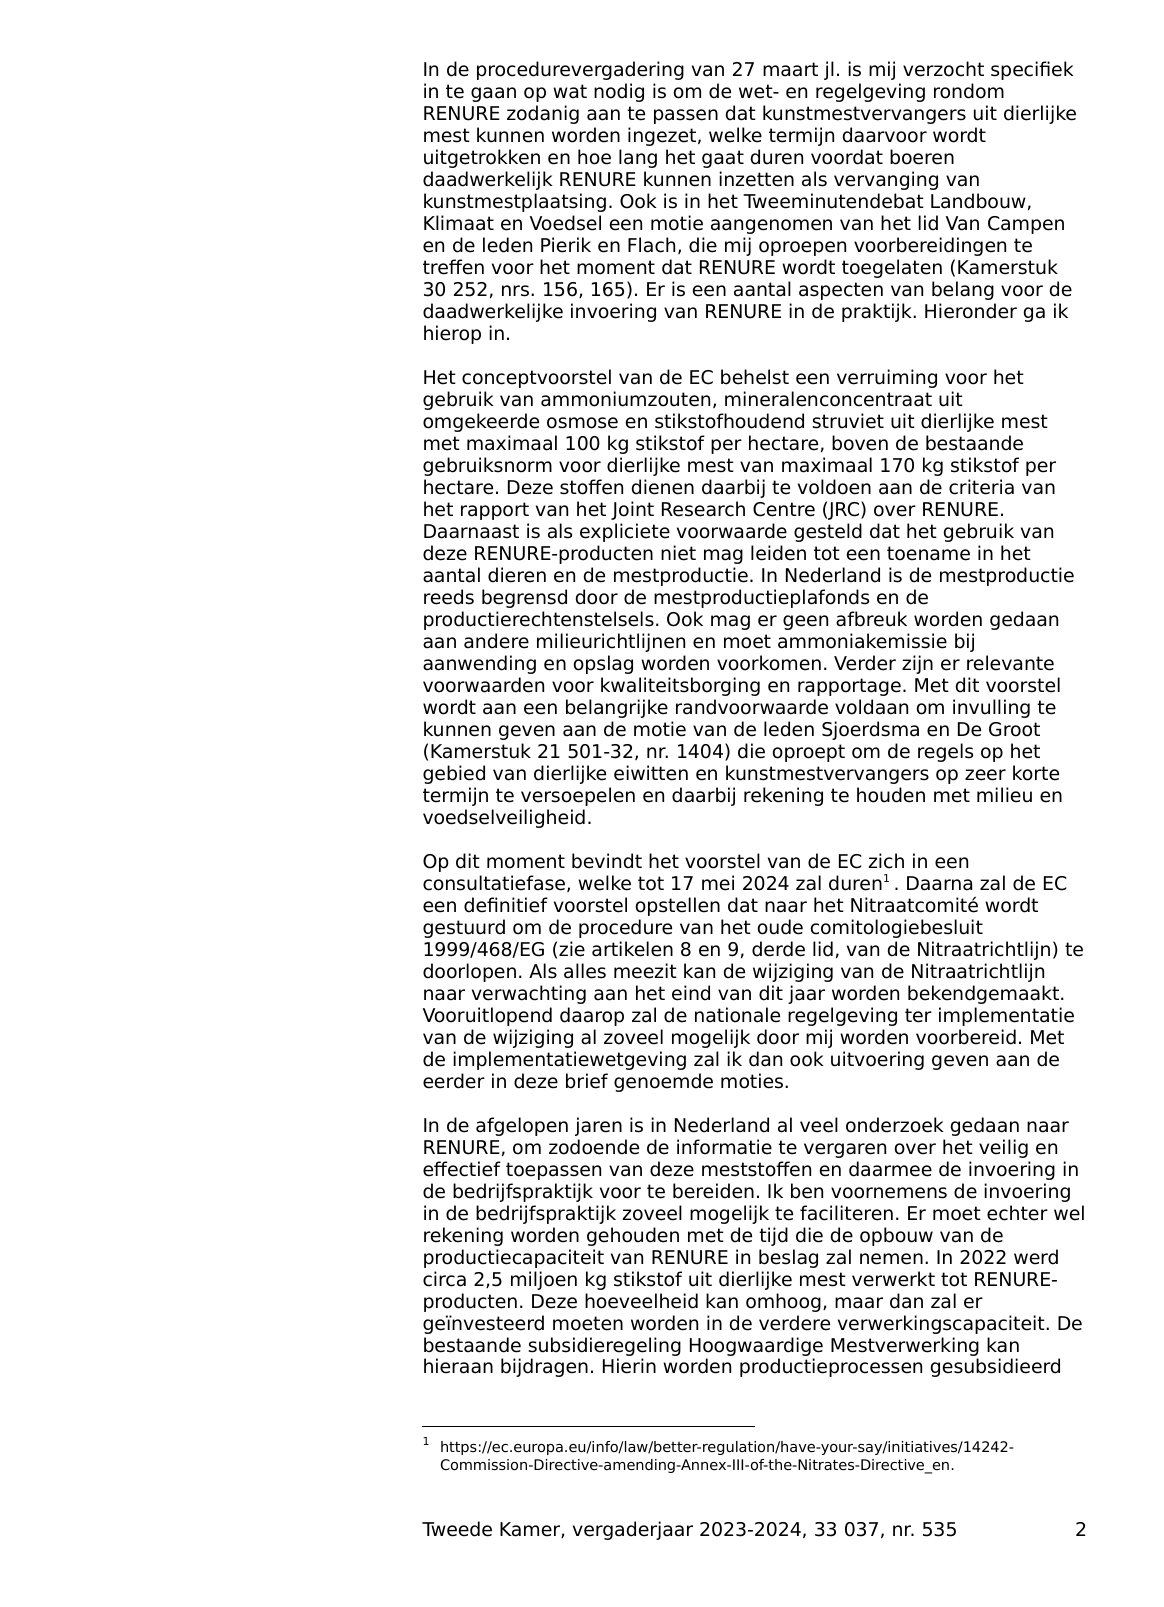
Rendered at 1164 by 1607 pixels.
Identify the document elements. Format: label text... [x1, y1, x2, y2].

text In de procedurevergadering van 27 maart jl. is mij verzocht specifiek in te gaan op wat nodig is om de wet- en regelgeving rondom RENURE zodanig aan te passen dat kunstmestvervangers uit dierlijke mest kunnen worden ingezet, welke termijn daarvoor wordt uitgetrokken en hoe lang het gaat duren voordat boeren daadwerkelijk RENURE kunnen inzetten als vervanging van kunstmestplaatsing. Ook is in het Tweeminutendebat Landbouw, Klimaat en Voedsel een motie aangenomen van het lid Van Campen en de leden Pierik en Flach, die mij oproepen voorbereidingen te treffen voor het moment dat RENURE wordt toegelaten (Kamerstuk 30 252, nrs. 156, 165). Er is een aantal aspecten van belang voor de daadwerkelijke invoering van RENURE in de praktijk. Hieronder ga ik hierop in. [422, 59, 1087, 345]
text In de afgelopen jaren is in Nederland al veel onderzoek gedaan naar RENURE, om zodoende de informatie te vergaren over het veilig en effectief toepassen van deze meststoffen en daarmee de invoering in de bedrijfspraktijk voor te bereiden. Ik ben voornemens de invoering in de bedrijfspraktijk zoveel mogelijk te faciliteren. Er moet echter wel rekening worden gehouden met de tijd die de opbouw van de productiecapaciteit van RENURE in beslag zal nemen. In 2022 werd circa 2,5 miljoen kg stikstof uit dierlijke mest verwerkt tot RENURE-producten. Deze hoeveelheid kan omhoog, maar dan zal er geïnvesteerd moeten worden in de verdere verwerkingscapaciteit. De bestaande subsidieregeling Hoogwaardige Mestverwerking kan hieraan bijdragen. Hierin worden productieprocessen gesubsidieerd [422, 1115, 1087, 1378]
text Op dit moment bevindt het voorstel van de EC zich in een consultatiefase, welke tot 17 mei 2024 zal duren. Daarna zal de EC een definitief voorstel opstellen dat naar het Nitraatcomité wordt gestuurd om de procedure van het oude comitologiebesluit 1999/468/EG (zie artikelen 8 en 9, derde lid, van de Nitraatrichtlijn) te doorlopen. Als alles meezit kan de wijziging van de Nitraatrichtlijn naar verwachting aan het eind van dit jaar worden bekendgemaakt. Vooruitlopend daarop zal de nationale regelgeving ter implementatie van de wijziging al zoveel mogelijk door mij worden voorbereid. Met de implementatiewetgeving zal ik dan ook uitvoering geven aan de eerder in deze brief genoemde moties. [422, 851, 1087, 1092]
text Het conceptvoorstel van de EC behelst een verruiming voor het gebruik van ammoniumzouten, mineralenconcentraat uit omgekeerde osmose en stikstofhoudend struviet uit dierlijke mest met maximaal 100 kg stikstof per hectare, boven de bestaande gebruiksnorm voor dierlijke mest van maximaal 170 kg stikstof per hectare. Deze stoffen dienen daarbij te voldoen aan de criteria van het rapport van het Joint Research Centre (JRC) over RENURE. Daarnaast is als expliciete voorwaarde gesteld dat het gebruik van deze RENURE-producten niet mag leiden tot een toename in het aantal dieren en de mestproductie. In Nederland is de mestproductie reeds begrensd door de mestproductieplafonds en de productierechtenstelsels. Ook mag er geen afbreuk worden gedaan aan andere milieurichtlijnen en moet ammoniakemissie bij aanwending en opslag worden voorkomen. Verder zijn er relevante voorwaarden voor kwaliteitsborging en rapportage. Met dit voorstel wordt aan een belangrijke randvoorwaarde voldaan om invulling te kunnen geven aan de motie van de leden Sjoerdsma en De Groot (Kamerstuk 21 501-32, nr. 1404) die oproept om de regels op het gebied van dierlijke eiwitten en kunstmestvervangers op zeer korte termijn te versoepelen en daarbij rekening te houden met milieu en voedselveiligheid. [422, 367, 1087, 828]
text https://ec.europa.eu/info/law/better-regulation/have-your-say/initiatives/14242-Commission-Directive-amending-Annex-III-of-the-Nitrates-Directive_en. [422, 1435, 1087, 1474]
